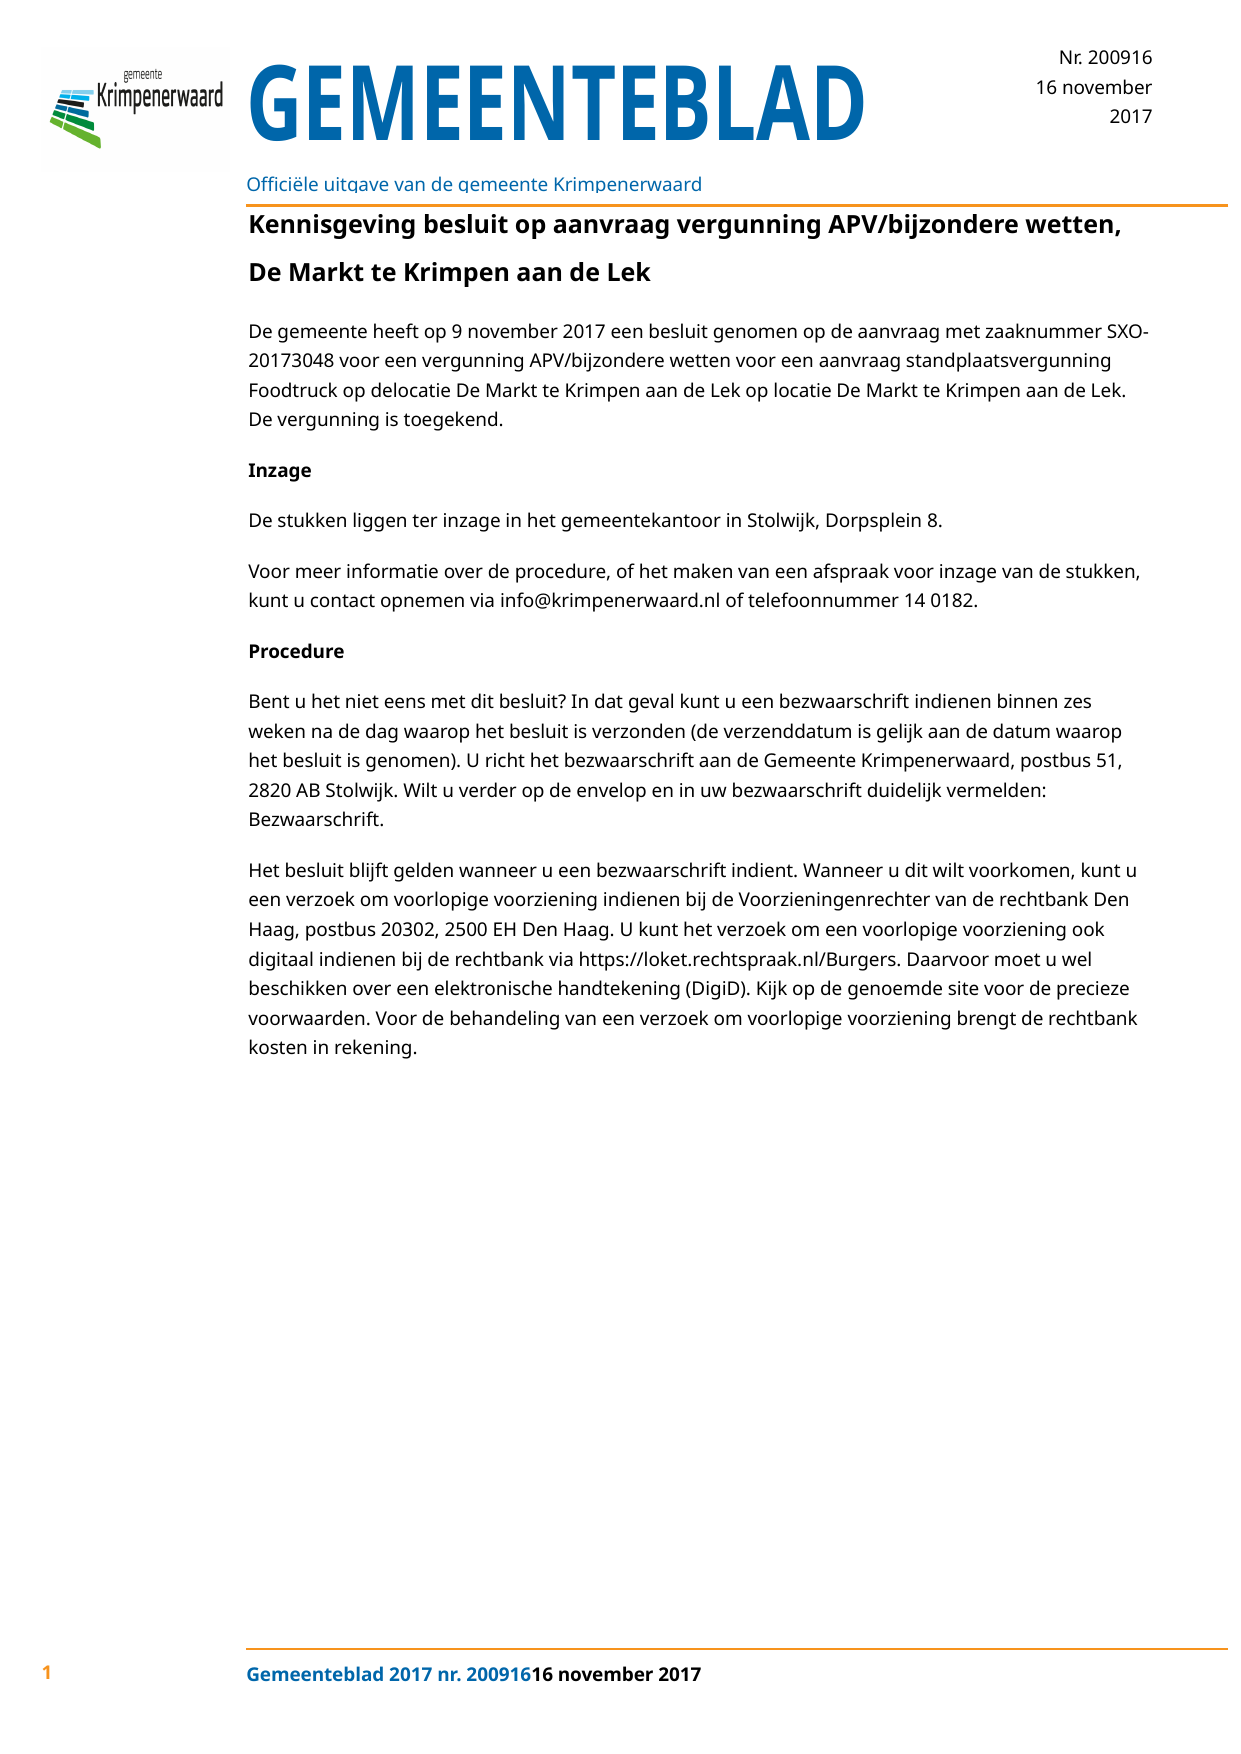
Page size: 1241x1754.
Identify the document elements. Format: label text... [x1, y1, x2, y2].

text Procedure [248, 638, 1152, 664]
text Het besluit blijft gelden wanneer u een bezwaarschrift indient. Wanneer u dit wilt voorkomen, kunt u een verzoek om voorlopige voorziening indienen bij de Voorzieningenrechter van de rechtbank Den Haag, postbus 20302, 2500 EH Den Haag. U kunt het verzoek om een voorlopige voorziening ook digitaal indienen bij de rechtbank via https://loket.rechtspraak.nl/Burgers. Daarvoor moet u wel beschikken over een elektronische handtekening (DigiD). Kijk op de genoemde site voor de precieze voorwaarden. Voor de behandeling van een verzoek om voorlopige voorziening brengt de rechtbank kosten in rekening. [248, 857, 1152, 1060]
text De gemeente heeft op 9 november 2017 een besluit genomen op de aanvraag met zaaknummer SXO-20173048 voor een vergunning APV/bijzondere wetten voor een aanvraag standplaatsvergunning Foodtruck op delocatie De Markt te Krimpen aan de Lek op locatie De Markt te Krimpen aan de Lek. De vergunning is toegekend. [248, 318, 1152, 432]
text Bent u het niet eens met dit besluit? In dat geval kunt u een bezwaarschrift indienen binnen zes weken na de dag waarop het besluit is verzonden (de verzenddatum is gelijk aan de datum waarop het besluit is genomen). U richt het bezwaarschrift aan de Gemeente Krimpenerwaard, postbus 51, 2820 AB Stolwijk. Wilt u verder op de envelop en in uw bezwaarschrift duidelijk vermelden: Bezwaarschrift. [248, 688, 1152, 832]
picture [41, 47, 231, 172]
text Voor meer informatie over de procedure, of het maken van een afspraak voor inzage van de stukken, kunt u contact opnemen via info@krimpenerwaard.nl of telefoonnummer 14 0182. [248, 558, 1152, 613]
text Inzage [248, 457, 1152, 483]
text De stukken liggen ter inzage in het gemeentekantoor in Stolwijk, Dorpsplein 8. [248, 507, 1152, 533]
text Kennisgeving besluit op aanvraag vergunning APV/bijzondere wetten, De Markt te Krimpen aan de Lek [248, 207, 1152, 288]
